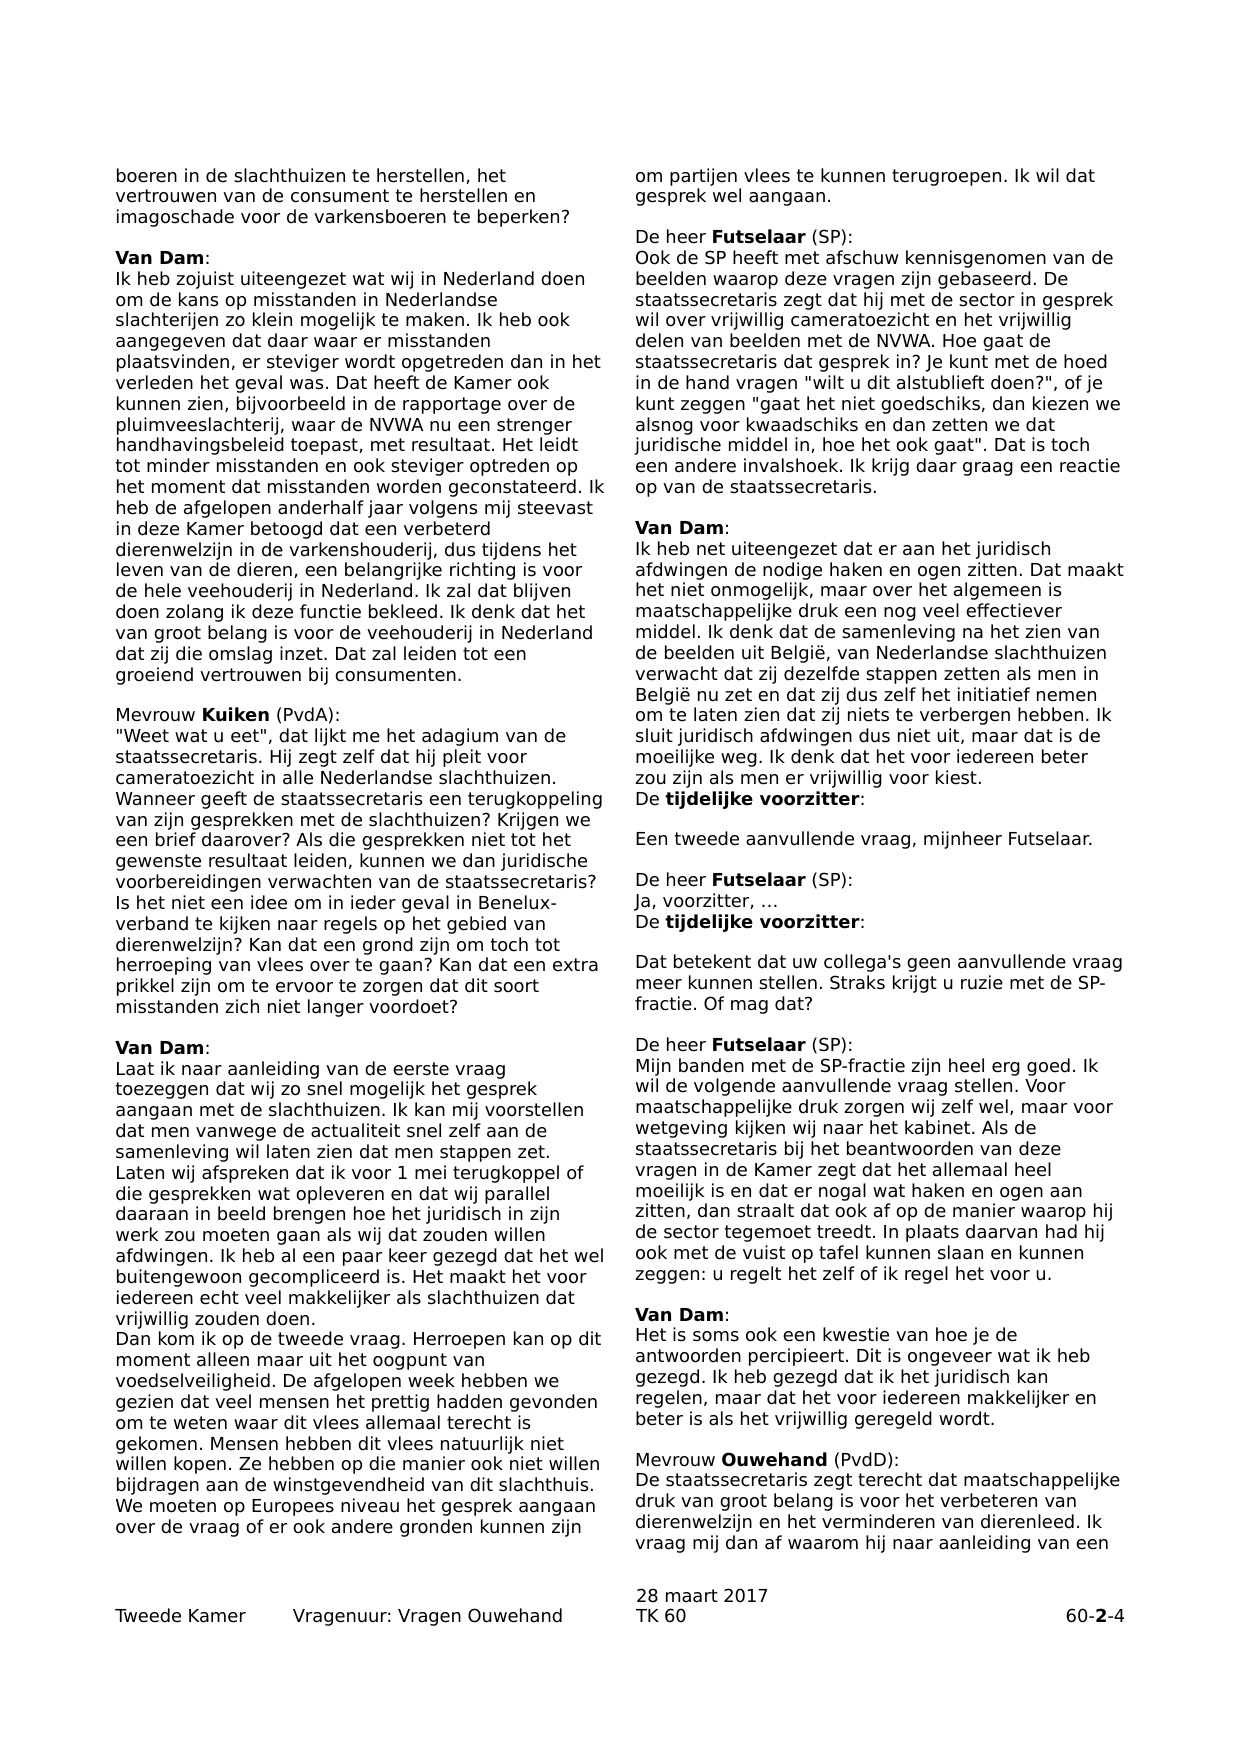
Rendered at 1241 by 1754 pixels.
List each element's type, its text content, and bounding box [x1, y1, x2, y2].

text De tijdelijke voorzitter: [635, 788, 1125, 809]
text Ja, voorzitter, … [635, 891, 1125, 912]
text Een tweede aanvullende vraag, mijnheer Futselaar. [635, 829, 1125, 850]
text Van Dam: [115, 248, 605, 268]
text om partijen vlees te kunnen terugroepen. Ik wil dat gesprek wel aangaan. [635, 165, 1125, 207]
text De heer Futselaar (SP): [635, 1034, 1125, 1055]
text De heer Futselaar (SP): [635, 227, 1125, 248]
text De staatssecretaris zegt terecht dat maatschappelijke druk van groot belang is voor het verbeteren van dierenwelzijn en het verminderen van dierenleed. Ik vraag mij dan af waarom hij naar aanleiding van een [635, 1470, 1125, 1553]
text Dan kom ik op de tweede vraag. Herroepen kan op dit moment alleen maar uit het oogpunt van voedselveiligheid. De afgelopen week hebben we gezien dat veel mensen het prettig hadden gevonden om te weten waar dit vlees allemaal terecht is gekomen. Mensen hebben dit vlees natuurlijk niet willen kopen. Ze hebben op die manier ook niet willen bijdragen aan de winstgevendheid van dit slachthuis. We moeten op Europees niveau het gesprek aangaan over de vraag of er ook andere gronden kunnen zijn [115, 1329, 605, 1537]
text Ook de SP heeft met afschuw kennisgenomen van de beelden waarop deze vragen zijn gebaseerd. De staatssecretaris zegt dat hij met de sector in gesprek wil over vrijwillig cameratoezicht en het vrijwillig delen van beelden met de NVWA. Hoe gaat de staatssecretaris dat gesprek in? Je kunt met de hoed in de hand vragen "wilt u dit alstublieft doen?", of je kunt zeggen "gaat het niet goedschiks, dan kiezen we alsnog voor kwaadschiks en dan zetten we dat juridische middel in, hoe het ook gaat". Dat is toch een andere invalshoek. Ik krijg daar graag een reactie op van de staatssecretaris. [635, 248, 1125, 498]
text boeren in de slachthuizen te herstellen, het vertrouwen van de consument te herstellen en imagoschade voor de varkensboeren te beperken? [115, 165, 605, 228]
text Ik heb net uiteengezet dat er aan het juridisch afdwingen de nodige haken en ogen zitten. Dat maakt het niet onmogelijk, maar over het algemeen is maatschappelijke druk een nog veel effectiever middel. Ik denk dat de samenleving na het zien van de beelden uit België, van Nederlandse slachthuizen verwacht dat zij dezelfde stappen zetten als men in België nu zet en dat zij dus zelf het initiatief nemen om te laten zien dat zij niets te verbergen hebben. Ik sluit juridisch afdwingen dus niet uit, maar dat is de moeilijke weg. Ik denk dat het voor iedereen beter zou zijn als men er vrijwillig voor kiest. [635, 538, 1125, 788]
text Mevrouw Ouwehand (PvdD): [635, 1449, 1125, 1470]
text De heer Futselaar (SP): [635, 870, 1125, 891]
text "Weet wat u eet", dat lijkt me het adagium van de staatssecretaris. Hij zegt zelf dat hij pleit voor cameratoezicht in alle Nederlandse slachthuizen. Wanneer geeft de staatssecretaris een terugkoppeling van zijn gesprekken met de slachthuizen? Krijgen we een brief daarover? Als die gesprekken niet tot het gewenste resultaat leiden, kunnen we dan juridische voorbereidingen verwachten van de staatssecretaris? Is het niet een idee om in ieder geval in Benelux-verband te kijken naar regels op het gebied van dierenwelzijn? Kan dat een grond zijn om toch tot herroeping van vlees over te gaan? Kan dat een extra prikkel zijn om te ervoor te zorgen dat dit soort misstanden zich niet langer voordoet? [115, 726, 605, 1018]
text Mijn banden met de SP-fractie zijn heel erg goed. Ik wil de volgende aanvullende vraag stellen. Voor maatschappelijke druk zorgen wij zelf wel, maar voor wetgeving kijken wij naar het kabinet. Als de staatssecretaris bij het beantwoorden van deze vragen in de Kamer zegt dat het allemaal heel moeilijk is en dat er nogal wat haken en ogen aan zitten, dan straalt dat ook af op de manier waarop hij de sector tegemoet treedt. In plaats daarvan had hij ook met de vuist op tafel kunnen slaan en kunnen zeggen: u regelt het zelf of ik regel het voor u. [635, 1055, 1125, 1284]
text Van Dam: [115, 1038, 605, 1058]
text Laat ik naar aanleiding van de eerste vraag toezeggen dat wij zo snel mogelijk het gesprek aangaan met de slachthuizen. Ik kan mij voorstellen dat men vanwege de actualiteit snel zelf aan de samenleving wil laten zien dat men stappen zet. Laten wij afspreken dat ik voor 1 mei terugkoppel of die gesprekken wat opleveren en dat wij parallel daaraan in beeld brengen hoe het juridisch in zijn werk zou moeten gaan als wij dat zouden willen afdwingen. Ik heb al een paar keer gezegd dat het wel buitengewoon gecompliceerd is. Het maakt het voor iedereen echt veel makkelijker als slachthuizen dat vrijwillig zouden doen. [115, 1058, 605, 1329]
text Van Dam: [635, 518, 1125, 538]
text Ik heb zojuist uiteengezet wat wij in Nederland doen om de kans op misstanden in Nederlandse slachterijen zo klein mogelijk te maken. Ik heb ook aangegeven dat daar waar er misstanden plaatsvinden, er steviger wordt opgetreden dan in het verleden het geval was. Dat heeft de Kamer ook kunnen zien, bijvoorbeeld in de rapportage over de pluimveeslachterij, waar de NVWA nu een strenger handhavingsbeleid toepast, met resultaat. Het leidt tot minder misstanden en ook steviger optreden op het moment dat misstanden worden geconstateerd. Ik heb de afgelopen anderhalf jaar volgens mij steevast in deze Kamer betoogd dat een verbeterd dierenwelzijn in de varkenshouderij, dus tijdens het leven van de dieren, een belangrijke richting is voor de hele veehouderij in Nederland. Ik zal dat blijven doen zolang ik deze functie bekleed. Ik denk dat het van groot belang is voor de veehouderij in Nederland dat zij die omslag inzet. Dat zal leiden tot een groeiend vertrouwen bij consumenten. [115, 268, 605, 685]
text Het is soms ook een kwestie van hoe je de antwoorden percipieert. Dit is ongeveer wat ik heb gezegd. Ik heb gezegd dat ik het juridisch kan regelen, maar dat het voor iedereen makkelijker en beter is als het vrijwillig geregeld wordt. [635, 1325, 1125, 1429]
text Dat betekent dat uw collega's geen aanvullende vraag meer kunnen stellen. Straks krijgt u ruzie met de SP-fractie. Of mag dat? [635, 952, 1125, 1014]
text De tijdelijke voorzitter: [635, 912, 1125, 932]
text Mevrouw Kuiken (PvdA): [115, 705, 605, 726]
text Van Dam: [635, 1304, 1125, 1325]
